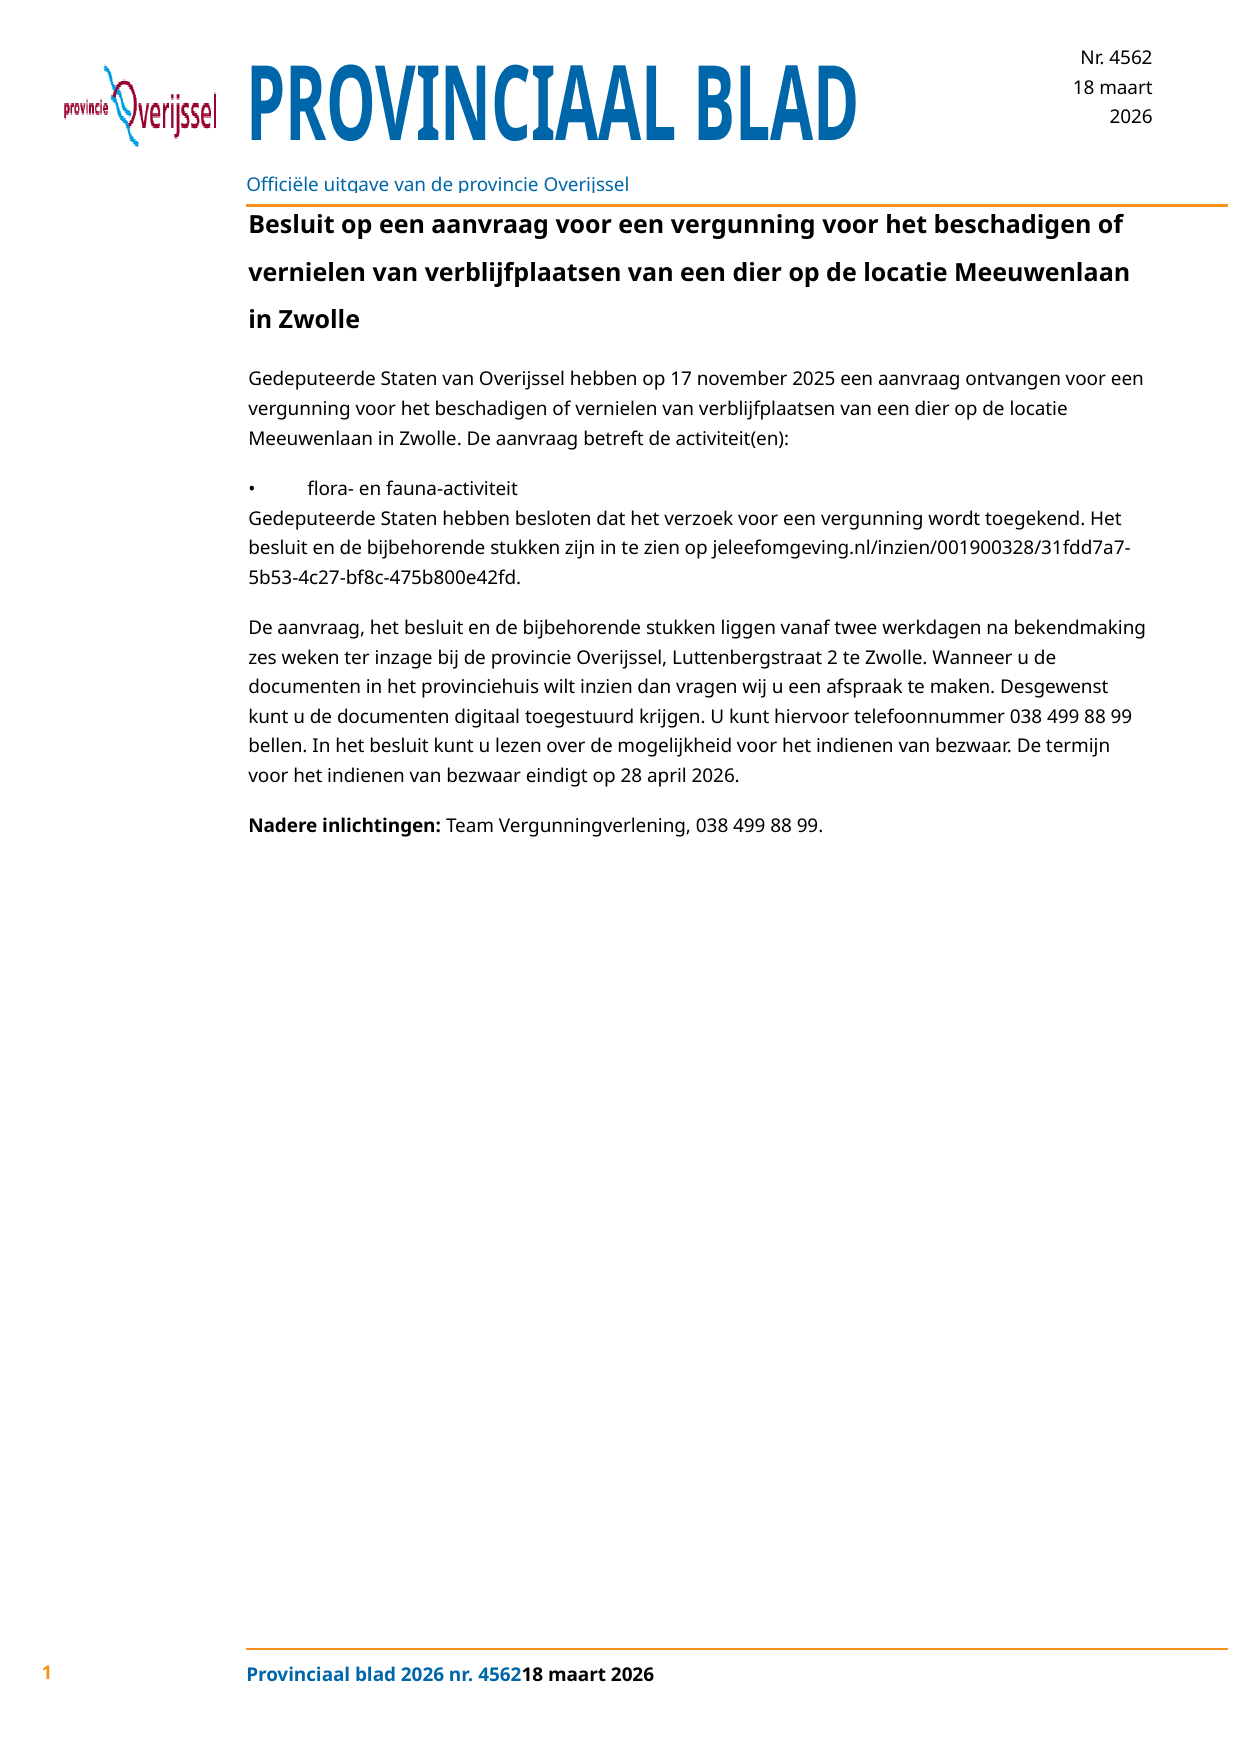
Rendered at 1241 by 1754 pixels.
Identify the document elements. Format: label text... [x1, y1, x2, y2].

text Besluit op een aanvraag voor een vergunning voor het beschadigen of vernielen van verblijfplaatsen van een dier op de locatie Meeuwenlaan in Zwolle [248, 207, 1152, 336]
picture [41, 47, 231, 172]
text Nadere inlichtingen: Team Vergunningverlening, 038 499 88 99. [248, 813, 1152, 838]
text Gedeputeerde Staten hebben besloten dat het verzoek voor een vergunning wordt toegekend. Het besluit en de bijbehorende stukken zijn in te zien op jeleefomgeving.nl/inzien/001900328/31fdd7a7-5b53-4c27-bf8c-475b800e42fd. [248, 505, 1152, 589]
text Gedeputeerde Staten van Overijssel hebben op 17 november 2025 een aanvraag ontvangen voor een vergunning voor het beschadigen of vernielen van verblijfplaatsen van een dier op de locatie Meeuwenlaan in Zwolle. De aanvraag betreft de activiteit(en): [248, 366, 1152, 450]
text De aanvraag, het besluit en de bijbehorende stukken liggen vanaf twee werkdagen na bekendmaking zes weken ter inzage bij de provincie Overijssel, Luttenbergstraat 2 te Zwolle. Wanneer u de documenten in het provinciehuis wilt inzien dan vragen wij u een afspraak te maken. Desgewenst kunt u de documenten digitaal toegestuurd krijgen. U kunt hiervoor telefoonnummer 038 499 88 99 bellen. In het besluit kunt u lezen over de mogelijkheid voor het indienen van bezwaar. De termijn voor het indienen van bezwaar eindigt op 28 april 2026. [248, 614, 1152, 788]
list flora- en fauna-activiteit [248, 475, 1152, 501]
